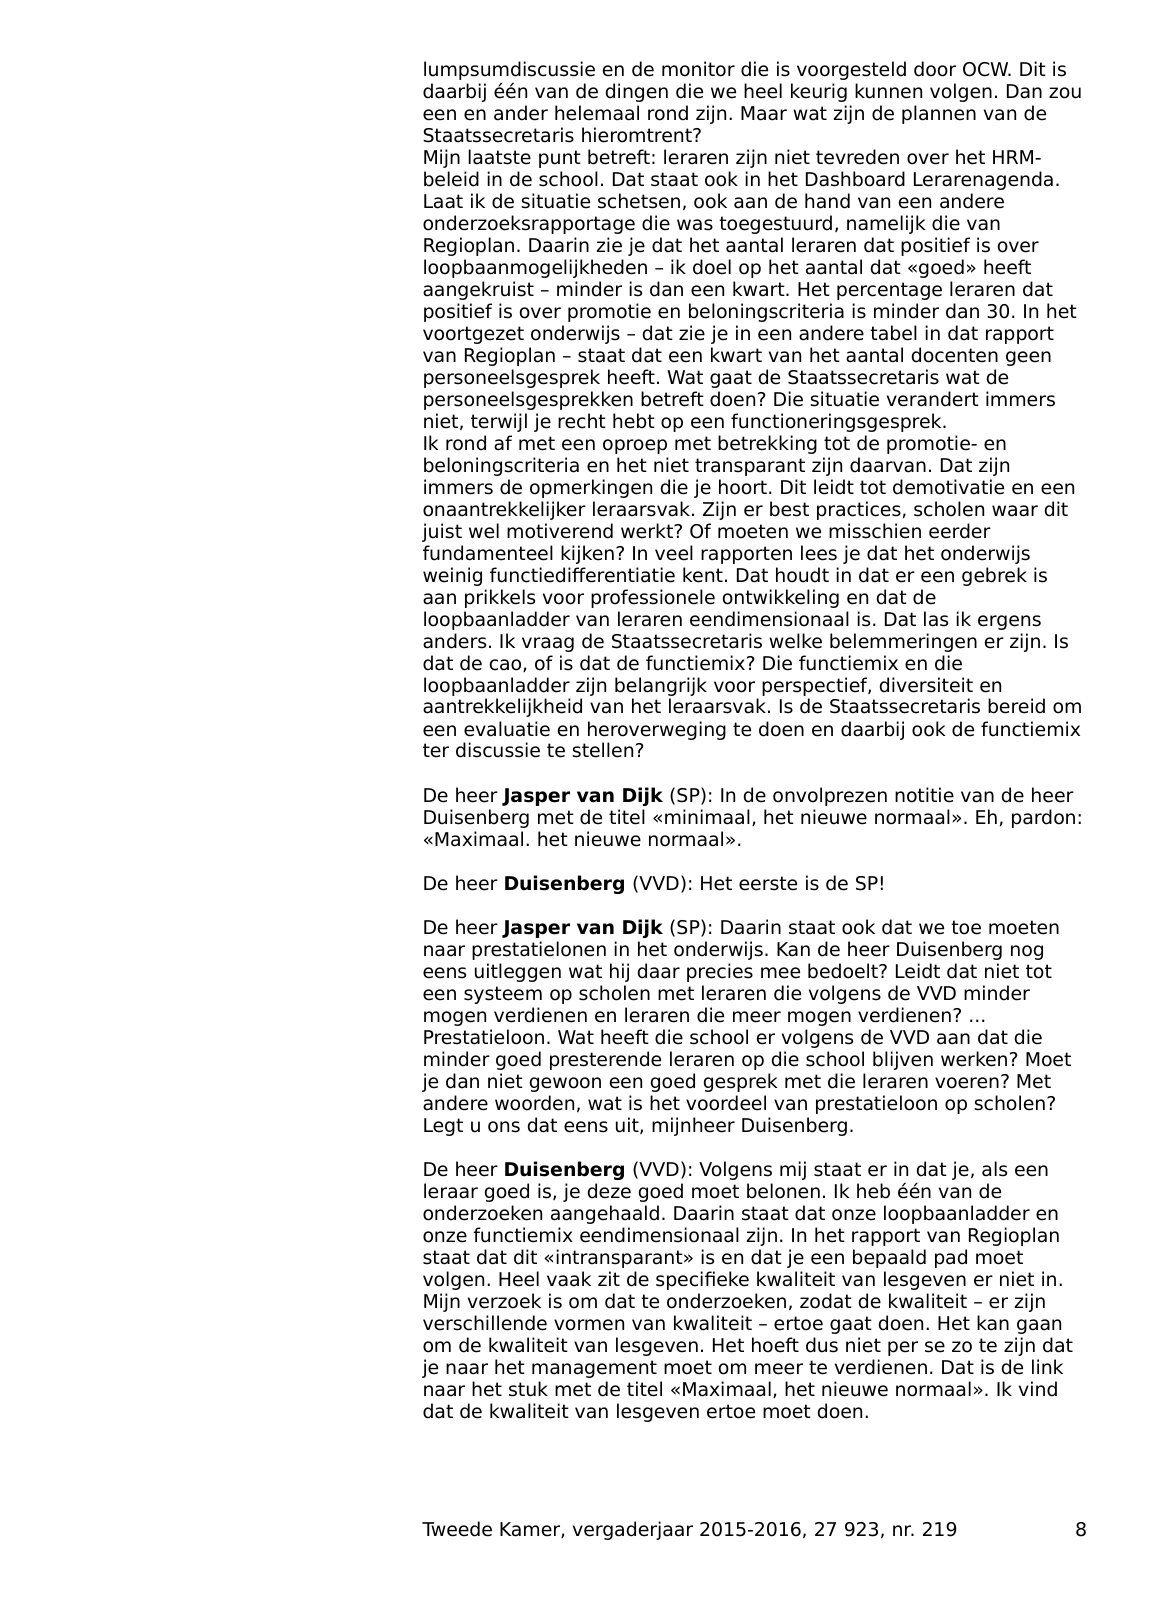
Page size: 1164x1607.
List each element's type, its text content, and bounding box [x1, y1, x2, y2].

text Ik rond af met een oproep met betrekking tot de promotie- en beloningscriteria en het niet transparant zijn daarvan. Dat zijn immers de opmerkingen die je hoort. Dit leidt tot demotivatie en een onaantrekkelijker leraarsvak. Zijn er best practices, scholen waar dit juist wel motiverend werkt? Of moeten we misschien eerder fundamenteel kijken? In veel rapporten lees je dat het onderwijs weinig functiedifferentiatie kent. Dat houdt in dat er een gebrek is aan prikkels voor professionele ontwikkeling en dat de loopbaanladder van leraren eendimensionaal is. Dat las ik ergens anders. Ik vraag de Staatssecretaris welke belemmeringen er zijn. Is dat de cao, of is dat de functiemix? Die functiemix en die loopbaanladder zijn belangrijk voor perspectief, diversiteit en aantrekkelijkheid van het leraarsvak. Is de Staatssecretaris bereid om een evaluatie en heroverweging te doen en daarbij ook de functiemix ter discussie te stellen? [422, 433, 1087, 762]
text Mijn laatste punt betreft: leraren zijn niet tevreden over het HRM-beleid in de school. Dat staat ook in het Dashboard Lerarenagenda. Laat ik de situatie schetsen, ook aan de hand van een andere onderzoeksrapportage die was toegestuurd, namelijk die van Regioplan. Daarin zie je dat het aantal leraren dat positief is over loopbaanmogelijkheden – ik doel op het aantal dat «goed» heeft aangekruist – minder is dan een kwart. Het percentage leraren dat positief is over promotie en beloningscriteria is minder dan 30. In het voortgezet onderwijs – dat zie je in een andere tabel in dat rapport van Regioplan – staat dat een kwart van het aantal docenten geen personeelsgesprek heeft. Wat gaat de Staatssecretaris wat de personeelsgesprekken betreft doen? Die situatie verandert immers niet, terwijl je recht hebt op een functioneringsgesprek. [422, 147, 1087, 433]
text De heer Duisenberg (VVD): Volgens mij staat er in dat je, als een leraar goed is, je deze goed moet belonen. Ik heb één van de onderzoeken aangehaald. Daarin staat dat onze loopbaanladder en onze functiemix eendimensionaal zijn. In het rapport van Regioplan staat dat dit «intransparant» is en dat je een bepaald pad moet volgen. Heel vaak zit de specifieke kwaliteit van lesgeven er niet in. Mijn verzoek is om dat te onderzoeken, zodat de kwaliteit – er zijn verschillende vormen van kwaliteit – ertoe gaat doen. Het kan gaan om de kwaliteit van lesgeven. Het hoeft dus niet per se zo te zijn dat je naar het management moet om meer te verdienen. Dat is de link naar het stuk met de titel «Maximaal, het nieuwe normaal». Ik vind dat de kwaliteit van lesgeven ertoe moet doen. [422, 1159, 1087, 1423]
text De heer Duisenberg (VVD): Het eerste is de SP! [422, 873, 1087, 895]
text De heer Jasper van Dijk (SP): Daarin staat ook dat we toe moeten naar prestatielonen in het onderwijs. Kan de heer Duisenberg nog eens uitleggen wat hij daar precies mee bedoelt? Leidt dat niet tot een systeem op scholen met leraren die volgens de VVD minder mogen verdienen en leraren die meer mogen verdienen? ... Prestatieloon. Wat heeft die school er volgens de VVD aan dat die minder goed presterende leraren op die school blijven werken? Moet je dan niet gewoon een goed gesprek met die leraren voeren? Met andere woorden, wat is het voordeel van prestatieloon op scholen? Legt u ons dat eens uit, mijnheer Duisenberg. [422, 917, 1087, 1137]
text lumpsumdiscussie en de monitor die is voorgesteld door OCW. Dit is daarbij één van de dingen die we heel keurig kunnen volgen. Dan zou een en ander helemaal rond zijn. Maar wat zijn de plannen van de Staatssecretaris hieromtrent? [422, 59, 1087, 147]
text De heer Jasper van Dijk (SP): In de onvolprezen notitie van de heer Duisenberg met de titel «minimaal, het nieuwe normaal». Eh, pardon: «Maximaal. het nieuwe normaal». [422, 784, 1087, 851]
